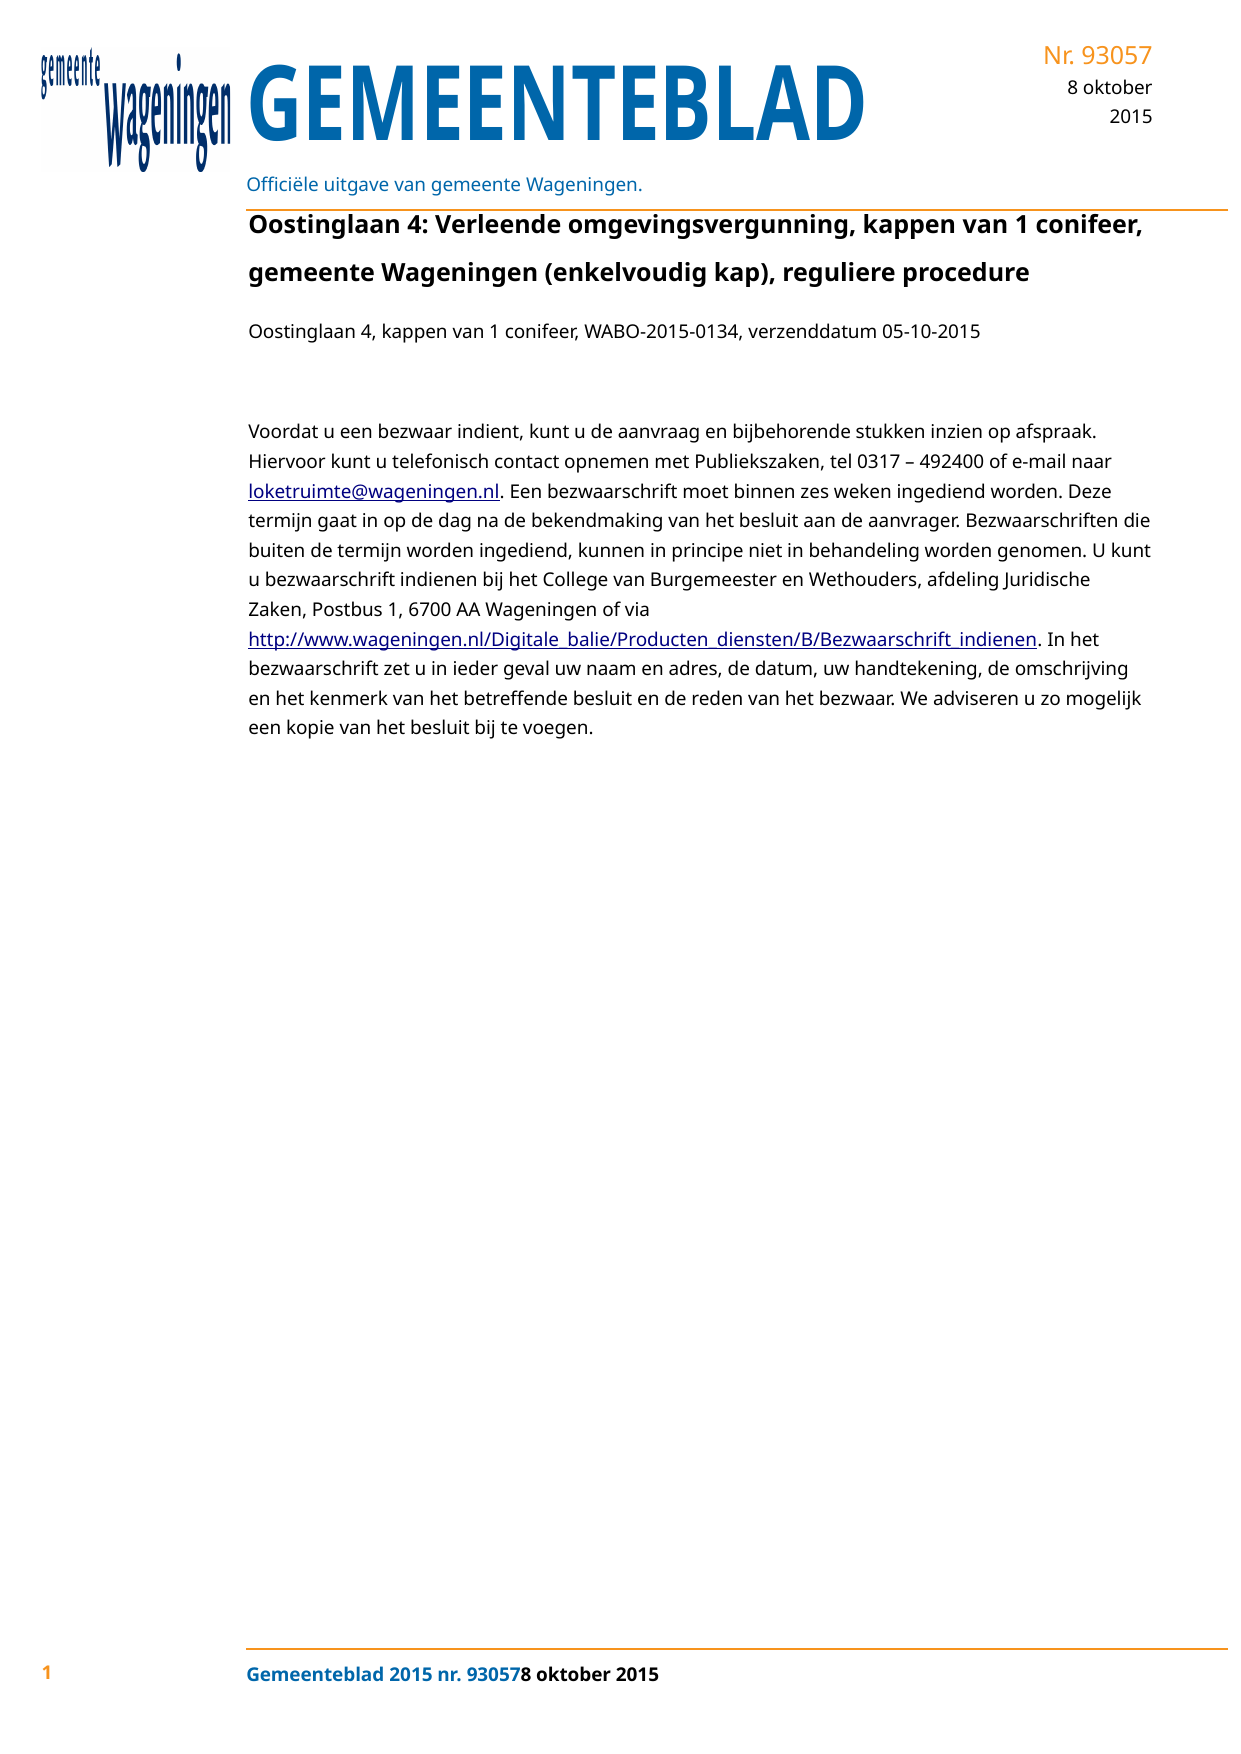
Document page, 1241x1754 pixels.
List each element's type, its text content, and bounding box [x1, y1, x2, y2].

text Voordat u een bezwaar indient, kunt u de aanvraag en bijbehorende stukken inzien op afspraak. Hiervoor kunt u telefonisch contact opnemen met Publiekszaken, tel 0317 – 492400 of e-mail naar loketruimte@wageningen.nl. Een bezwaarschrift moet binnen zes weken ingediend worden. Deze termijn gaat in op de dag na de bekendmaking van het besluit aan de aanvrager. Bezwaarschriften die buiten de termijn worden ingediend, kunnen in principe niet in behandeling worden genomen. U kunt u bezwaarschrift indienen bij het College van Burgemeester en Wethouders, afdeling Juridische Zaken, Postbus 1, 6700 AA Wageningen of via http://www.wageningen.nl/Digitale_balie/Producten_diensten/B/Bezwaarschrift_indienen. In het bezwaarschrift zet u in ieder geval uw naam en adres, de datum, uw handtekening, de omschrijving en het kenmerk van het betreffende besluit en de reden van het bezwaar. We adviseren u zo mogelijk een kopie van het besluit bij te voegen. [248, 419, 1152, 740]
picture [41, 47, 231, 172]
text Oostinglaan 4: Verleende omgevingsvergunning, kappen van 1 conifeer, gemeente Wageningen (enkelvoudig kap), reguliere procedure [248, 211, 1152, 288]
text Oostinglaan 4, kappen van 1 conifeer, WABO-2015-0134, verzenddatum 05-10-2015 [248, 318, 1152, 344]
